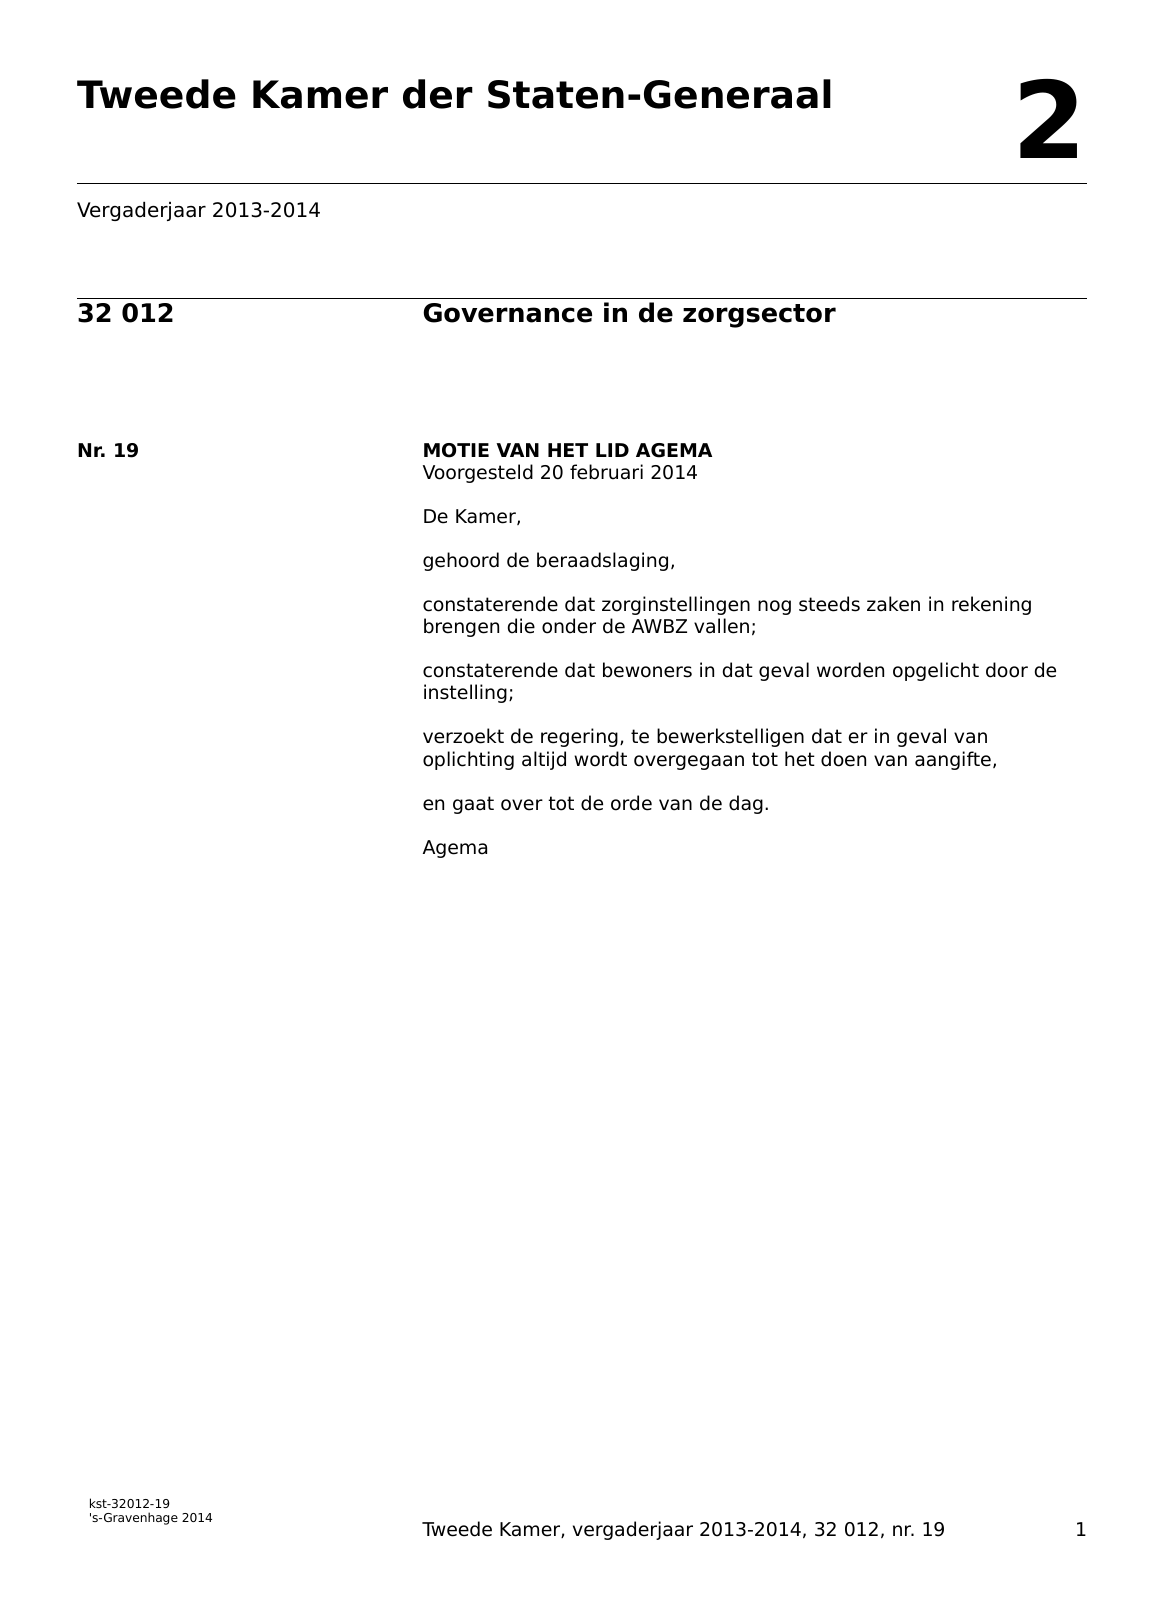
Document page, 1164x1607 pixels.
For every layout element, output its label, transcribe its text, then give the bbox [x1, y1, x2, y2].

table_cell Vergaderjaar 2013-2014 [77, 184, 1087, 298]
text constaterende dat bewoners in dat geval worden opgelicht door de instelling; [422, 660, 1087, 704]
text Voorgesteld 20 februari 2014 [422, 462, 1087, 484]
table_header 2 [886, 59, 1087, 183]
text verzoekt de regering, te bewerkstelligen dat er in geval van oplichting altijd wordt overgegaan tot het doen van aangifte, [422, 726, 1087, 770]
text gehoord de beraadslaging, [422, 550, 1087, 572]
table_header Tweede Kamer der Staten-Generaal [77, 59, 886, 183]
subtitle Nr. 19 MOTIE VAN HET LID AGEMA [77, 440, 1087, 462]
text 's-Gravenhage 2014 [88, 1511, 323, 1525]
subtitle 32 012 Governance in de zorgsector [77, 299, 1087, 329]
text Agema [422, 837, 1087, 859]
text kst-32012-19 [88, 1497, 323, 1511]
text en gaat over tot de orde van de dag. [422, 793, 1087, 814]
text De Kamer, [422, 506, 1087, 528]
text constaterende dat zorginstellingen nog steeds zaken in rekening brengen die onder de AWBZ vallen; [422, 594, 1087, 638]
